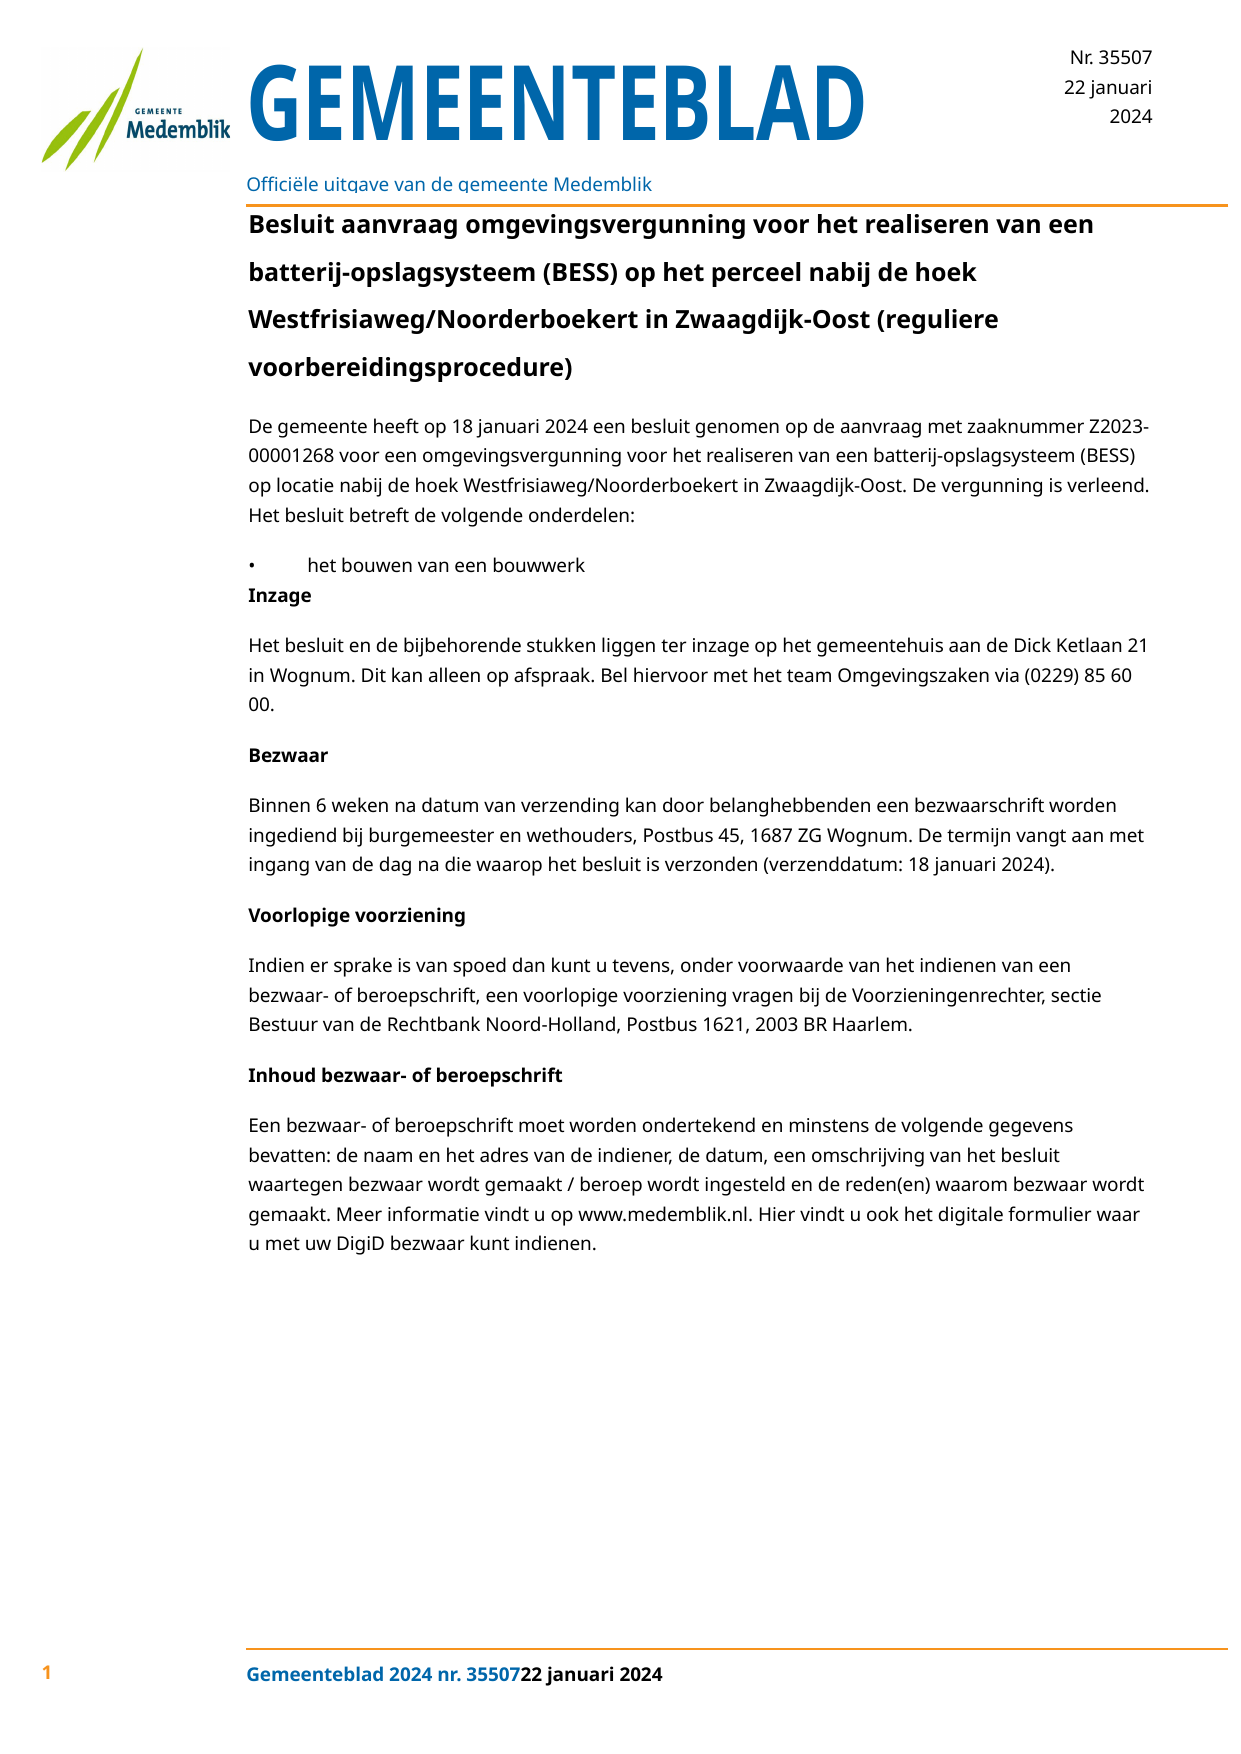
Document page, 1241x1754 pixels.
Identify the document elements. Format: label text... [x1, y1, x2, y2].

text Binnen 6 weken na datum van verzending kan door belanghebbenden een bezwaarschrift worden ingediend bij burgemeester en wethouders, Postbus 45, 1687 ZG Wognum. De termijn vangt aan met ingang van de dag na die waarop het besluit is verzonden (verzenddatum: 18 januari 2024). [248, 792, 1152, 877]
text Het besluit en de bijbehorende stukken liggen ter inzage op het gemeentehuis aan de Dick Ketlaan 21 in Wognum. Dit kan alleen op afspraak. Bel hiervoor met het team Omgevingszaken via (0229) 85 60 00. [248, 632, 1152, 717]
text Inzage [248, 582, 1152, 608]
picture [41, 47, 231, 172]
text Een bezwaar- of beroepschrift moet worden ondertekend en minstens de volgende gegevens bevatten: de naam en het adres van de indiener, de datum, een omschrijving van het besluit waartegen bezwaar wordt gemaakt / beroep wordt ingesteld en de reden(en) waarom bezwaar wordt gemaakt. Meer informatie vindt u op www.medemblik.nl. Hier vindt u ook het digitale formulier waar u met uw DigiD bezwaar kunt indienen. [248, 1112, 1152, 1256]
text De gemeente heeft op 18 januari 2024 een besluit genomen op de aanvraag met zaaknummer Z2023-00001268 voor een omgevingsvergunning voor het realiseren van een batterij-opslagsysteem (BESS) op locatie nabij de hoek Westfrisiaweg/Noorderboekert in Zwaagdijk-Oost. De vergunning is verleend. Het besluit betreft de volgende onderdelen: [248, 413, 1152, 528]
text Inhoud bezwaar- of beroepschrift [248, 1062, 1152, 1088]
text Besluit aanvraag omgevingsvergunning voor het realiseren van een batterij-opslagsysteem (BESS) op het perceel nabij de hoek Westfrisiaweg/Noorderboekert in Zwaagdijk-Oost (reguliere voorbereidingsprocedure) [248, 207, 1152, 384]
text Indien er sprake is van spoed dan kunt u tevens, onder voorwaarde van het indienen van een bezwaar- of beroepschrift, een voorlopige voorziening vragen bij de Voorzieningenrechter, sectie Bestuur van de Rechtbank Noord-Holland, Postbus 1621, 2003 BR Haarlem. [248, 952, 1152, 1037]
text Bezwaar [248, 742, 1152, 768]
list het bouwen van een bouwwerk [248, 552, 1152, 578]
text Voorlopige voorziening [248, 902, 1152, 928]
